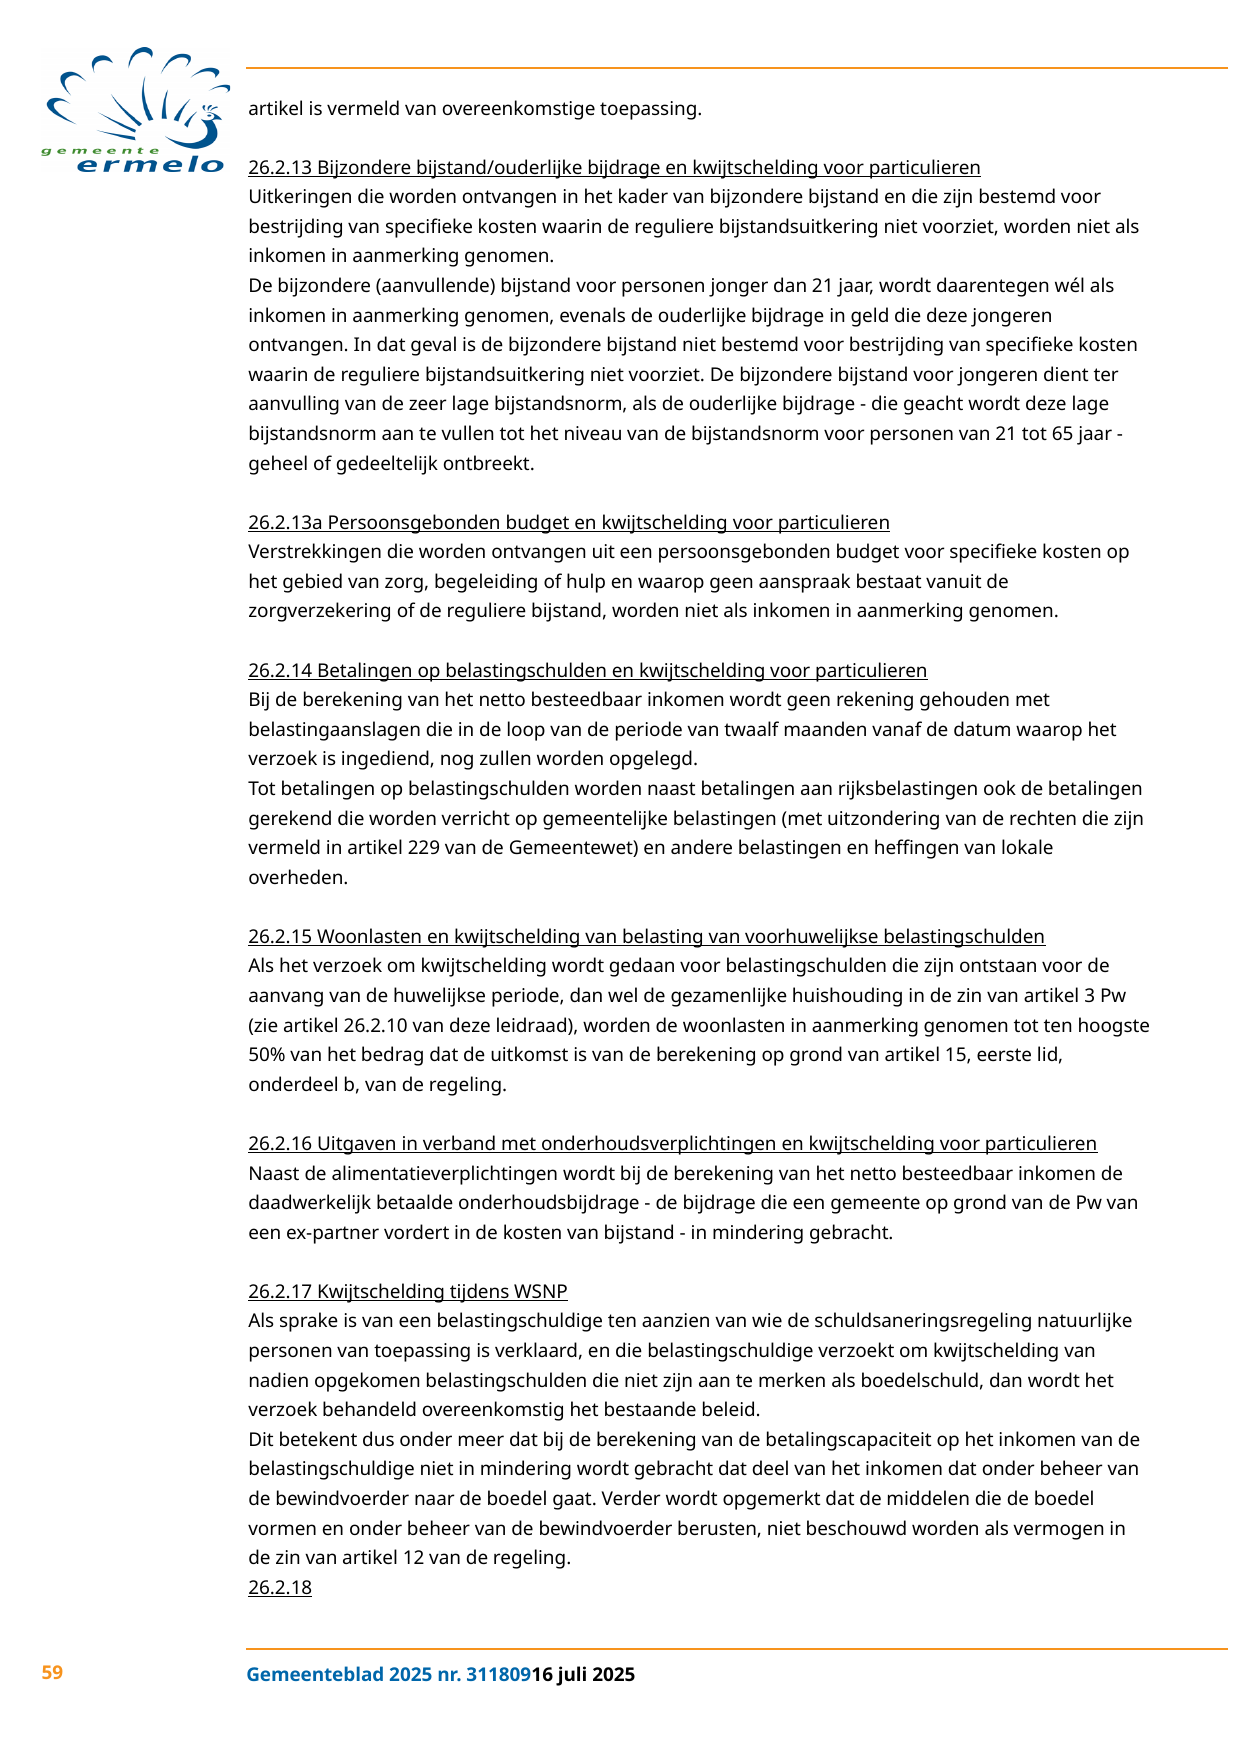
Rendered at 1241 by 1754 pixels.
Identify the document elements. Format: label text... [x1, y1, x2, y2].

text Bij de berekening van het netto besteedbaar inkomen wordt geen rekening gehouden met belastingaanslagen die in de loop van de periode van twaalf maanden vanaf de datum waarop het verzoek is ingediend, nog zullen worden opgelegd. [248, 686, 1152, 771]
text Naast de alimentatieverplichtingen wordt bij de berekening van het netto besteedbaar inkomen de daadwerkelijk betaalde onderhoudsbijdrage - de bijdrage die een gemeente op grond van de Pw van een ex-partner vordert in de kosten van bijstand - in mindering gebracht. [248, 1160, 1152, 1245]
text 26.2.15 Woonlasten en kwijtschelding van belasting van voorhuwelijkse belastingschulden [248, 923, 1152, 949]
text Dit betekent dus onder meer dat bij de berekening van de betalingscapaciteit op het inkomen van de belastingschuldige niet in mindering wordt gebracht dat deel van het inkomen dat onder beheer van de bewindvoerder naar de boedel gaat. Verder wordt opgemerkt dat de middelen die de boedel vormen en onder beheer van de bewindvoerder berusten, niet beschouwd worden als vermogen in de zin van artikel 12 van de regeling. [248, 1426, 1152, 1570]
text 26.2.17 Kwijtschelding tijdens WSNP [248, 1278, 1152, 1304]
text De bijzondere (aanvullende) bijstand voor personen jonger dan 21 jaar, wordt daarentegen wél als inkomen in aanmerking genomen, evenals de ouderlijke bijdrage in geld die deze jongeren ontvangen. In dat geval is de bijzondere bijstand niet bestemd voor bestrijding van specifieke kosten waarin de reguliere bijstandsuitkering niet voorziet. De bijzondere bijstand voor jongeren dient ter aanvulling van de zeer lage bijstandsnorm, als de ouderlijke bijdrage - die geacht wordt deze lage bijstandsnorm aan te vullen tot het niveau van de bijstandsnorm voor personen van 21 tot 65 jaar - geheel of gedeeltelijk ontbreekt. [248, 272, 1152, 476]
text Verstrekkingen die worden ontvangen uit een persoonsgebonden budget voor specifieke kosten op het gebied van zorg, begeleiding of hulp en waarop geen aanspraak bestaat vanuit de zorgverzekering of de reguliere bijstand, worden niet als inkomen in aanmerking genomen. [248, 538, 1152, 623]
text Als sprake is van een belastingschuldige ten aanzien van wie de schuldsaneringsregeling natuurlijke personen van toepassing is verklaard, en die belastingschuldige verzoekt om kwijtschelding van nadien opgekomen belastingschulden die niet zijn aan te merken als boedelschuld, dan wordt het verzoek behandeld overeenkomstig het bestaande beleid. [248, 1308, 1152, 1422]
text artikel is vermeld van overeenkomstige toepassing. [248, 95, 1152, 121]
text 26.2.18 [248, 1574, 1152, 1600]
text 26.2.14 Betalingen op belastingschulden en kwijtschelding voor particulieren [248, 657, 1152, 683]
text 26.2.16 Uitgaven in verband met onderhoudsverplichtingen en kwijtschelding voor particulieren [248, 1130, 1152, 1156]
text 26.2.13 Bijzondere bijstand/ouderlijke bijdrage en kwijtschelding voor particulieren [248, 154, 1152, 180]
text 26.2.13a Persoonsgebonden budget en kwijtschelding voor particulieren [248, 509, 1152, 535]
picture [41, 47, 231, 172]
text Als het verzoek om kwijtschelding wordt gedaan voor belastingschulden die zijn ontstaan voor de aanvang van de huwelijkse periode, dan wel de gezamenlijke huishouding in de zin van artikel 3 Pw (zie artikel 26.2.10 van deze leidraad), worden de woonlasten in aanmerking genomen tot ten hoogste 50% van het bedrag dat de uitkomst is van de berekening op grond van artikel 15, eerste lid, onderdeel b, van de regeling. [248, 953, 1152, 1097]
text Tot betalingen op belastingschulden worden naast betalingen aan rijksbelastingen ook de betalingen gerekend die worden verricht op gemeentelijke belastingen (met uitzondering van de rechten die zijn vermeld in artikel 229 van de Gemeentewet) en andere belastingen en heffingen van lokale overheden. [248, 775, 1152, 890]
text Uitkeringen die worden ontvangen in het kader van bijzondere bijstand en die zijn bestemd voor bestrijding van specifieke kosten waarin de reguliere bijstandsuitkering niet voorziet, worden niet als inkomen in aanmerking genomen. [248, 183, 1152, 268]
